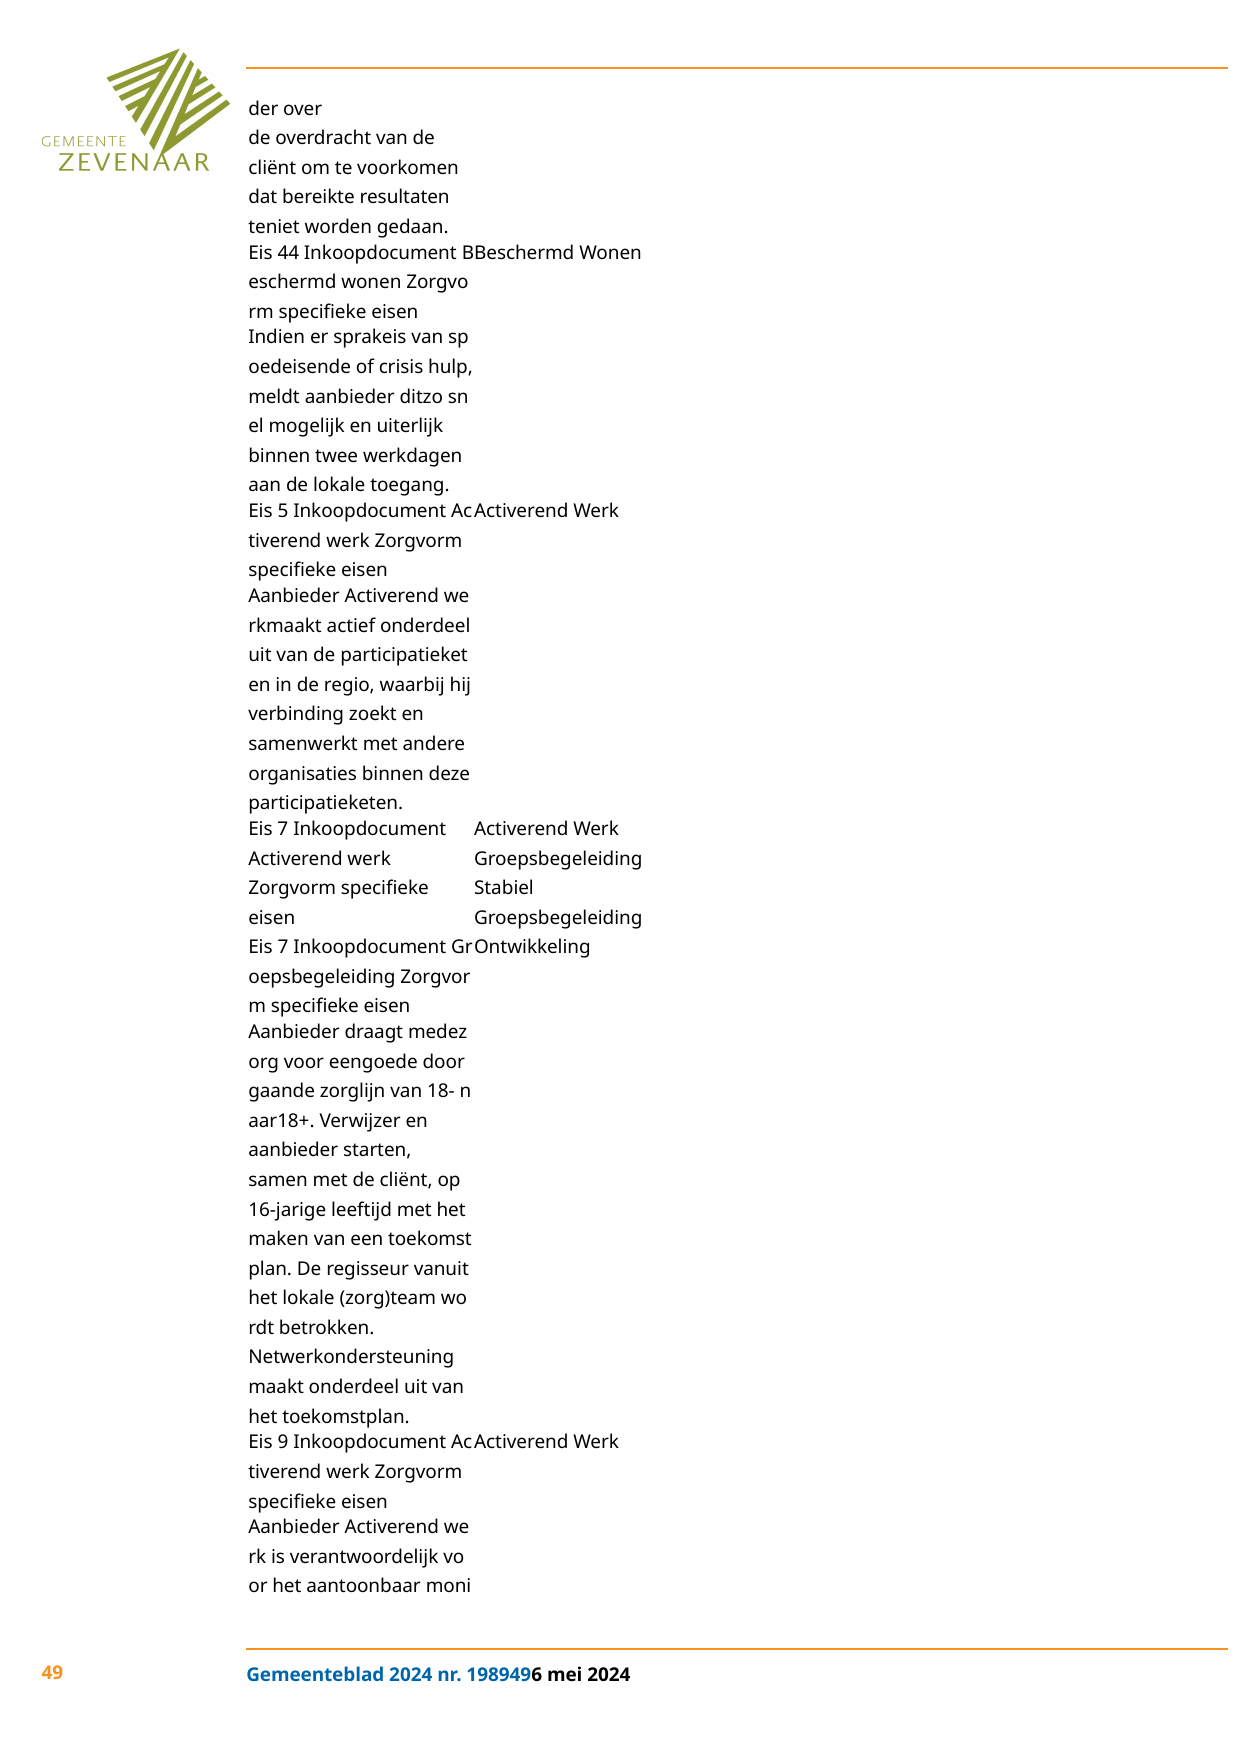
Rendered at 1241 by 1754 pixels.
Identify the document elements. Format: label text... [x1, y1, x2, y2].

table_cell der over de overdracht van de cliënt om te voorkomen dat bereikte resultaten teniet worden gedaan. [248, 95, 474, 239]
table_cell [700, 1018, 926, 1429]
table_cell [474, 324, 700, 497]
table_cell [700, 1514, 926, 1598]
table_cell Activerend Werk [474, 1429, 700, 1513]
table_cell [700, 239, 926, 324]
table_cell [700, 498, 926, 582]
table_cell [700, 324, 926, 497]
table_cell Aanbieder Activerend werk is verantwoordelijk voor het aantoonbaar moni [248, 1514, 474, 1598]
table_cell Aanbieder Activerend werkmaakt actief onderdeel uit van de participatieketen in de regio, waarbij hij verbinding zoekt en samenwerkt met andere organisaties binnen deze participatieketen. [248, 582, 474, 815]
table_cell Eis 7 Inkoopdocument Activerend werk Zorgvorm specifieke eisen Eis 7 Inkoopdocument Groepsbegeleiding Zorgvorm specifieke eisen [248, 815, 474, 1018]
table_cell Activerend Werk Groepsbegeleiding Stabiel Groepsbegeleiding Ontwikkeling [474, 815, 700, 1018]
table_cell Eis 5 Inkoopdocument Activerend werk Zorgvorm specifieke eisen [248, 498, 474, 582]
table_cell Aanbieder draagt medezorg voor eengoede doorgaande zorglijn van 18- naar18+. Verwijzer en aanbieder starten, samen met de cliënt, op 16-jarige leeftijd met het maken van een toekomstplan. De regisseur vanuit het lokale (zorg)team wordt betrokken. Netwerkondersteuning maakt onderdeel uit van het toekomstplan. [248, 1018, 474, 1429]
table_cell Beschermd Wonen [474, 239, 700, 324]
table_cell [700, 1429, 926, 1513]
table_cell Eis 9 Inkoopdocument Activerend werk Zorgvorm specifieke eisen [248, 1429, 474, 1513]
table_cell [474, 1018, 700, 1429]
picture [41, 47, 231, 172]
table_cell [700, 582, 926, 815]
table_cell Eis 44 Inkoopdocument Beschermd wonen Zorgvorm specifieke eisen [248, 239, 474, 324]
table_cell [474, 582, 700, 815]
table_cell Indien er sprakeis van spoedeisende of crisis hulp,meldt aanbieder ditzo snel mogelijk en uiterlijk binnen twee werkdagen aan de lokale toegang. [248, 324, 474, 497]
table_cell [474, 95, 700, 239]
table_cell [700, 95, 926, 239]
table_cell [474, 1514, 700, 1598]
table_cell Activerend Werk [474, 498, 700, 582]
table_cell [700, 815, 926, 1018]
